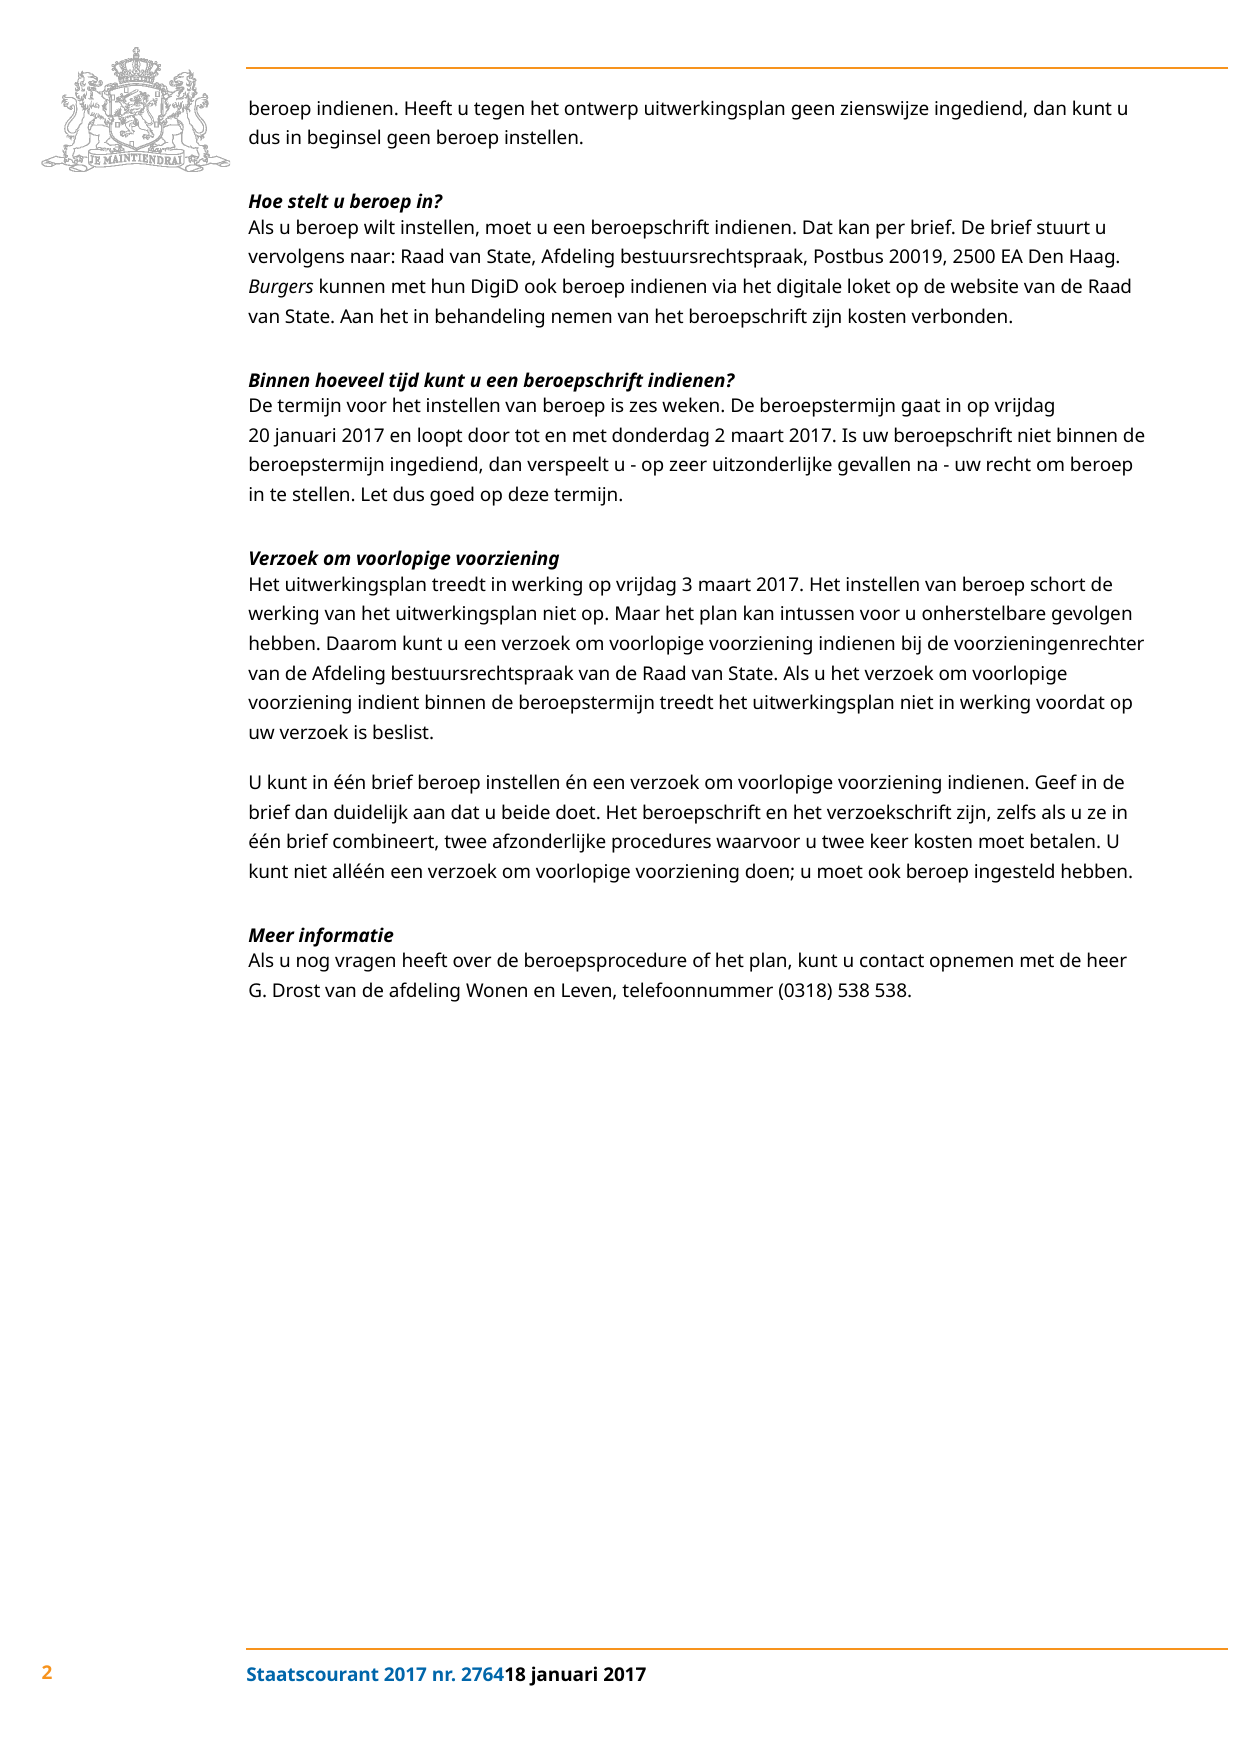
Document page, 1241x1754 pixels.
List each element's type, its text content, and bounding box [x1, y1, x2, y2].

text beroep indienen. Heeft u tegen het ontwerp uitwerkingsplan geen zienswijze ingediend, dan kunt u dus in beginsel geen beroep instellen. [248, 95, 1152, 150]
text Meer informatie [248, 922, 1152, 948]
text U kunt in één brief beroep instellen én een verzoek om voorlopige voorziening indienen. Geef in de brief dan duidelijk aan dat u beide doet. Het beroepschrift en het verzoekschrift zijn, zelfs als u ze in één brief combineert, twee afzonderlijke procedures waarvoor u twee keer kosten moet betalen. U kunt niet alléén een verzoek om voorlopige voorziening doen; u moet ook beroep ingesteld hebben. [248, 769, 1152, 884]
text Als u nog vragen heeft over de beroepsprocedure of het plan, kunt u contact opnemen met de heer G. Drost van de afdeling Wonen en Leven, telefoonnummer (0318) 538 538. [248, 948, 1152, 1003]
text Binnen hoeveel tijd kunt u een beroepschrift indienen? [248, 367, 1152, 392]
text Als u beroep wilt instellen, moet u een beroepschrift indienen. Dat kan per brief. De brief stuurt u vervolgens naar: Raad van State, Afdeling bestuursrechtspraak, Postbus 20019, 2500 EA Den Haag. Burgers kunnen met hun DigiD ook beroep indienen via het digitale loket op de website van de Raad van State. Aan het in behandeling nemen van het beroepschrift zijn kosten verbonden. [248, 214, 1152, 328]
text De termijn voor het instellen van beroep is zes weken. De beroepstermijn gaat in op vrijdag 20 januari 2017 en loopt door tot en met donderdag 2 maart 2017. Is uw beroepschrift niet binnen de beroepstermijn ingediend, dan verspeelt u - op zeer uitzonderlijke gevallen na - uw recht om beroep in te stellen. Let dus goed op deze termijn. [248, 392, 1152, 507]
text Verzoek om voorlopige voorziening [248, 545, 1152, 571]
picture [41, 47, 231, 172]
text Het uitwerkingsplan treedt in werking op vrijdag 3 maart 2017. Het instellen van beroep schort de werking van het uitwerkingsplan niet op. Maar het plan kan intussen voor u onherstelbare gevolgen hebben. Daarom kunt u een verzoek om voorlopige voorziening indienen bij de voorzieningenrechter van de Afdeling bestuursrechtspraak van de Raad van State. Als u het verzoek om voorlopige voorziening indient binnen de beroepstermijn treedt het uitwerkingsplan niet in werking voordat op uw verzoek is beslist. [248, 571, 1152, 744]
text Hoe stelt u beroep in? [248, 188, 1152, 214]
